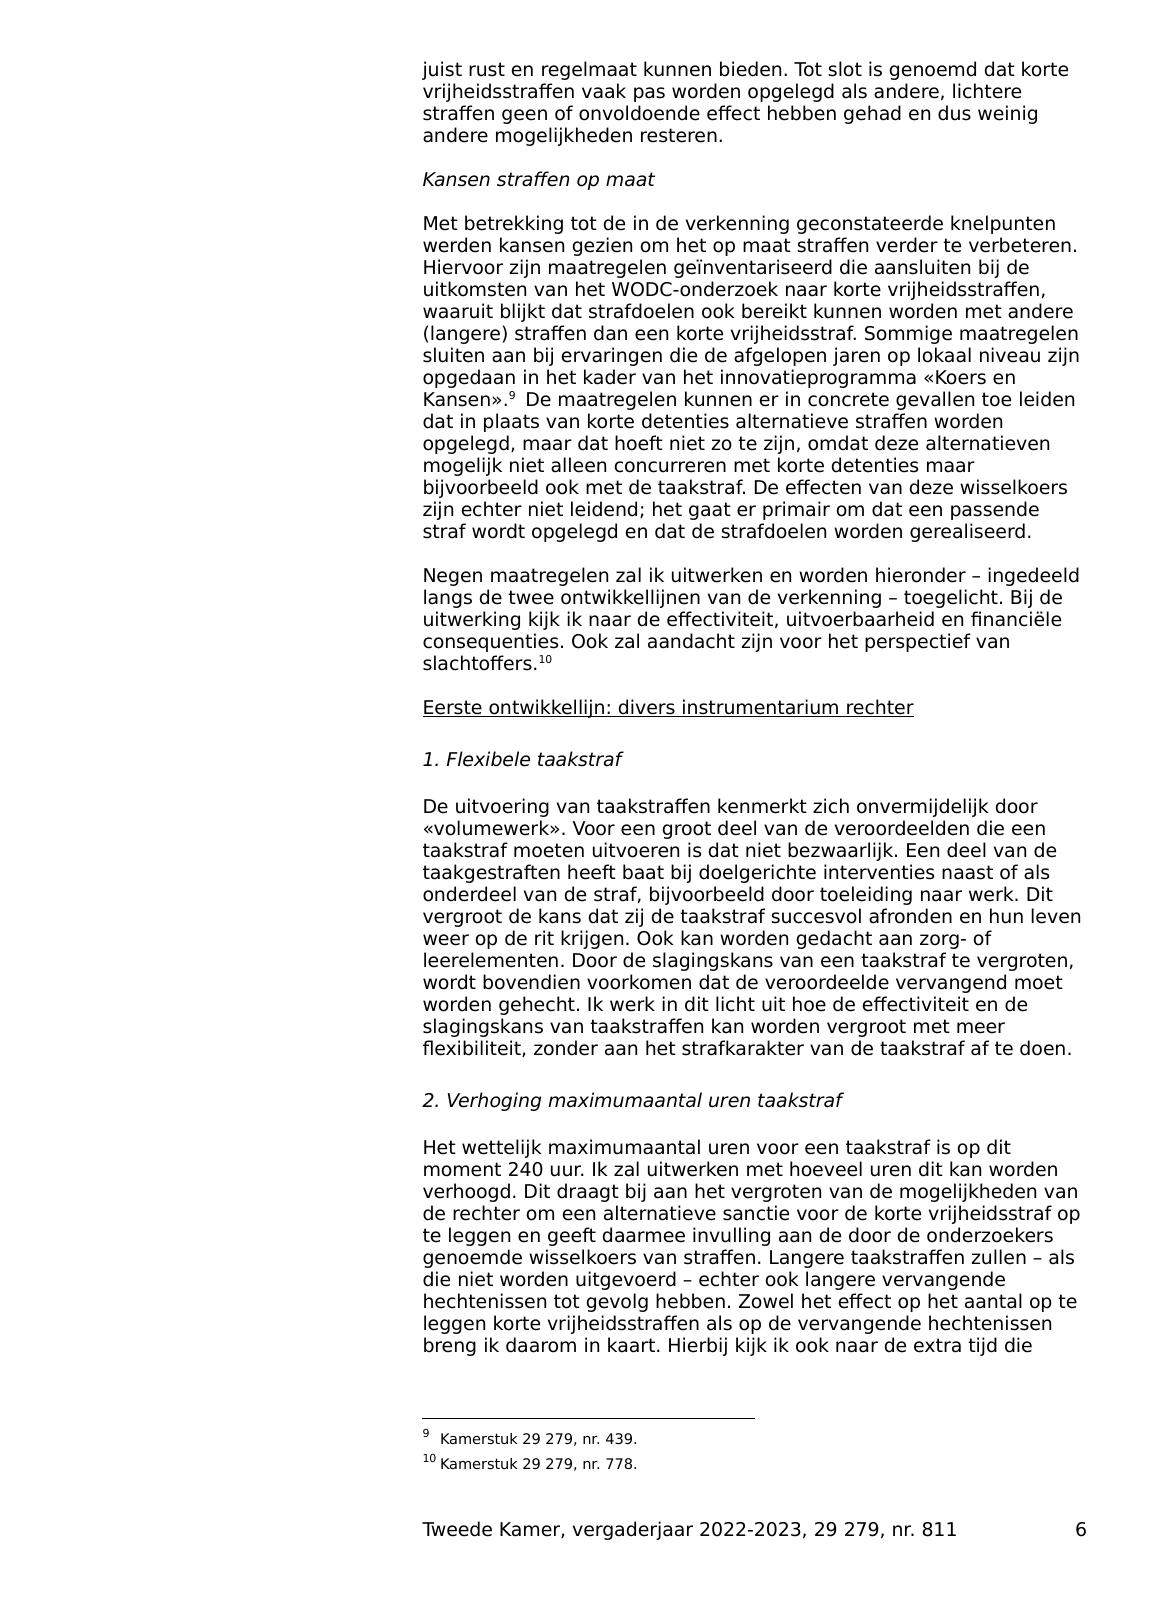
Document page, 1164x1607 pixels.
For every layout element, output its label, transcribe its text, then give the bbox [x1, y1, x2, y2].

text Negen maatregelen zal ik uitwerken en worden hieronder – ingedeeld langs de twee ontwikkellijnen van de verkenning – toegelicht. Bij de uitwerking kijk ik naar de effectiviteit, uitvoerbaarheid en financiële consequenties. Ook zal aandacht zijn voor het perspectief van slachtoffers. [422, 565, 1087, 675]
text Met betrekking tot de in de verkenning geconstateerde knelpunten werden kansen gezien om het op maat straffen verder te verbeteren. Hiervoor zijn maatregelen geïnventariseerd die aansluiten bij de uitkomsten van het WODC-onderzoek naar korte vrijheidsstraffen, waaruit blijkt dat strafdoelen ook bereikt kunnen worden met andere (langere) straffen dan een korte vrijheidsstraf. Sommige maatregelen sluiten aan bij ervaringen die de afgelopen jaren op lokaal niveau zijn opgedaan in het kader van het innovatieprogramma «Koers en Kansen». De maatregelen kunnen er in concrete gevallen toe leiden dat in plaats van korte detenties alternatieve straffen worden opgelegd, maar dat hoeft niet zo te zijn, omdat deze alternatieven mogelijk niet alleen concurreren met korte detenties maar bijvoorbeeld ook met de taakstraf. De effecten van deze wisselkoers zijn echter niet leidend; het gaat er primair om dat een passende straf wordt opgelegd en dat de strafdoelen worden gerealiseerd. [422, 213, 1087, 543]
subtitle Kansen straffen op maat [422, 169, 1087, 191]
text Het wettelijk maximumaantal uren voor een taakstraf is op dit moment 240 uur. Ik zal uitwerken met hoeveel uren dit kan worden verhoogd. Dit draagt bij aan het vergroten van de mogelijkheden van de rechter om een alternatieve sanctie voor de korte vrijheidsstraf op te leggen en geeft daarmee invulling aan de door de onderzoekers genoemde wisselkoers van straffen. Langere taakstraffen zullen – als die niet worden uitgevoerd – echter ook langere vervangende hechtenissen tot gevolg hebben. Zowel het effect op het aantal op te leggen korte vrijheidsstraffen als op de vervangende hechtenissen breng ik daarom in kaart. Hierbij kijk ik ook naar de extra tijd die [422, 1137, 1087, 1357]
text juist rust en regelmaat kunnen bieden. Tot slot is genoemd dat korte vrijheidsstraffen vaak pas worden opgelegd als andere, lichtere straffen geen of onvoldoende effect hebben gehad en dus weinig andere mogelijkheden resteren. [422, 59, 1087, 147]
subtitle Eerste ontwikkellijn: divers instrumentarium rechter [422, 697, 1087, 719]
text Kamerstuk 29 279, nr. 439. [422, 1427, 1087, 1449]
text Kamerstuk 29 279, nr. 778. [422, 1452, 1087, 1474]
subtitle 1. Flexibele taakstraf [422, 749, 1087, 771]
subtitle 2. Verhoging maximumaantal uren taakstraf [422, 1090, 1087, 1112]
text De uitvoering van taakstraffen kenmerkt zich onvermijdelijk door «volumewerk». Voor een groot deel van de veroordeelden die een taakstraf moeten uitvoeren is dat niet bezwaarlijk. Een deel van de taakgestraften heeft baat bij doelgerichte interventies naast of als onderdeel van de straf, bijvoorbeeld door toeleiding naar werk. Dit vergroot de kans dat zij de taakstraf succesvol afronden en hun leven weer op de rit krijgen. Ook kan worden gedacht aan zorg- of leerelementen. Door de slagingskans van een taakstraf te vergroten, wordt bovendien voorkomen dat de veroordeelde vervangend moet worden gehecht. Ik werk in dit licht uit hoe de effectiviteit en de slagingskans van taakstraffen kan worden vergroot met meer flexibiliteit, zonder aan het strafkarakter van de taakstraf af te doen. [422, 796, 1087, 1060]
